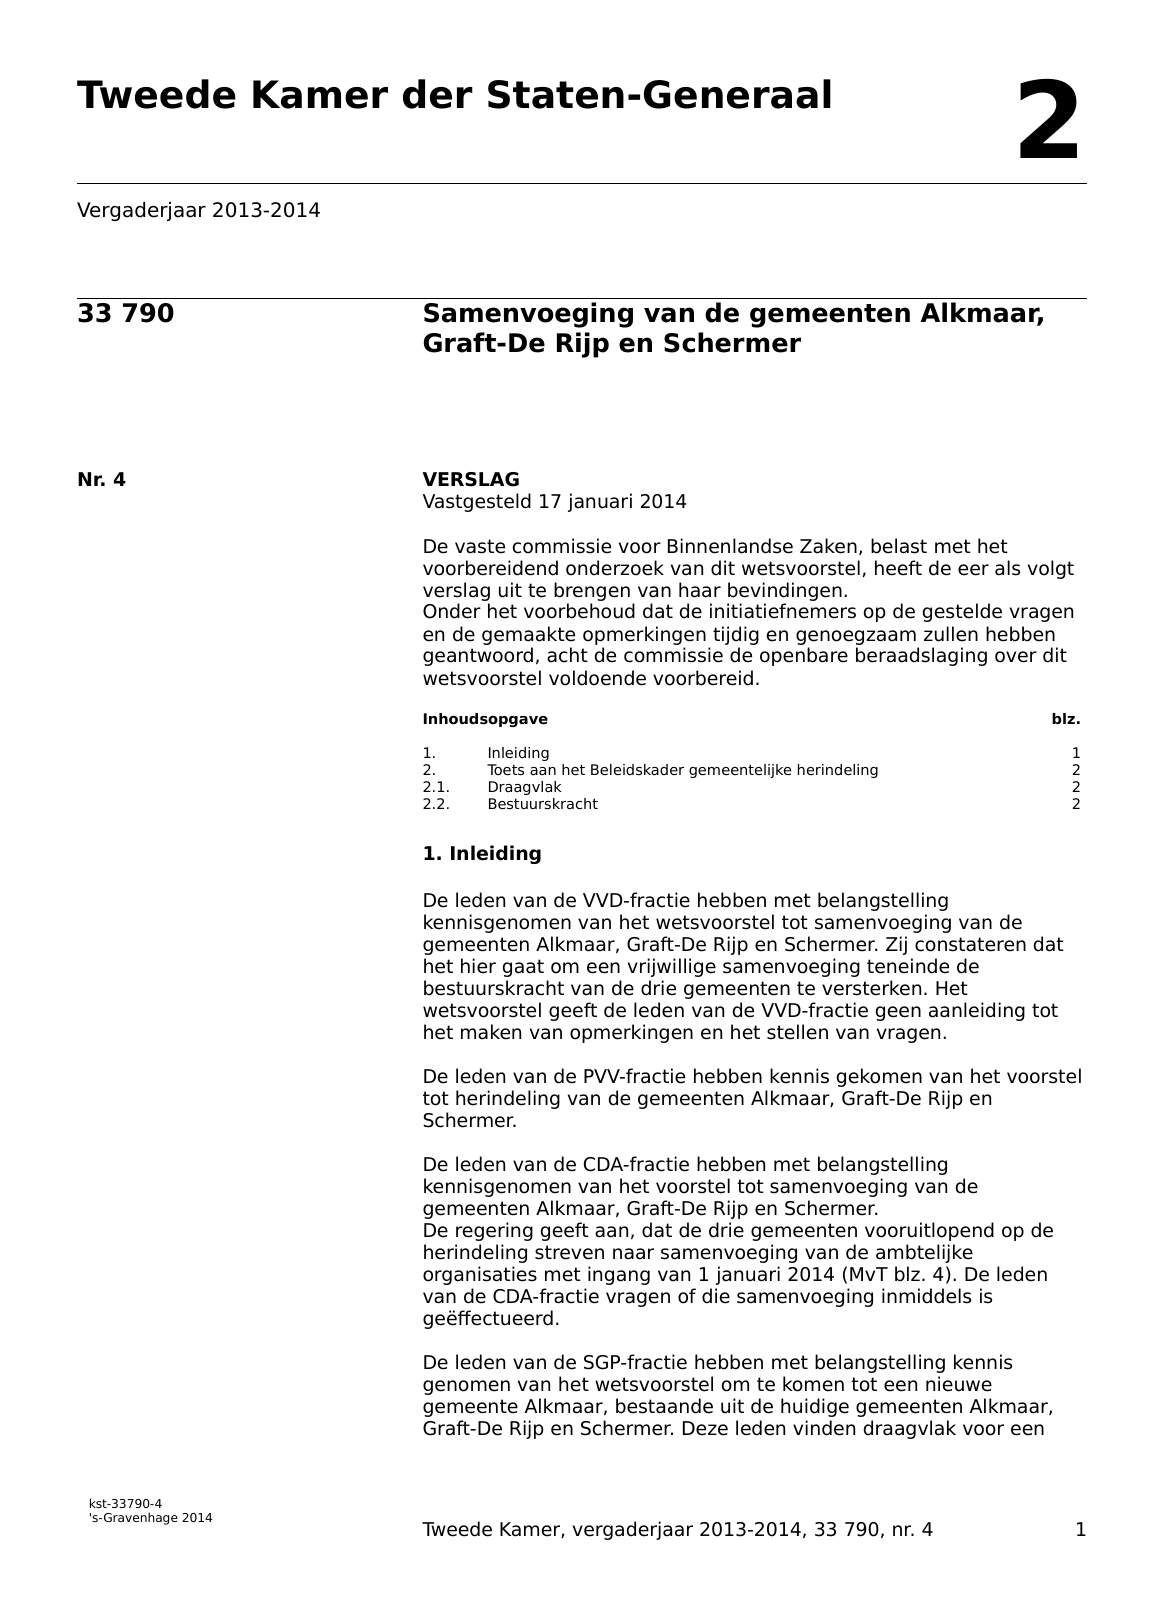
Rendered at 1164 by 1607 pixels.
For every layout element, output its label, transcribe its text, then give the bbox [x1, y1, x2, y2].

table_cell 2. [422, 762, 481, 779]
table_cell 2 [1013, 779, 1087, 796]
subtitle 33 790 Samenvoeging van de gemeenten Alkmaar, Graft-De Rijp en Schermer [77, 299, 1087, 358]
text 's-Gravenhage 2014 [88, 1511, 323, 1525]
table_header blz. [1013, 711, 1087, 728]
table_cell 2.2. [422, 796, 481, 813]
text De vaste commissie voor Binnenlandse Zaken, belast met het voorbereidend onderzoek van dit wetsvoorstel, heeft de eer als volgt verslag uit te brengen van haar bevindingen. [422, 536, 1087, 601]
table_cell 1. [422, 745, 481, 762]
text kst-33790-4 [88, 1497, 323, 1511]
table_cell 2.1. [422, 779, 481, 796]
table_cell Toets aan het Beleidskader gemeentelijke herindeling [481, 762, 1013, 779]
table_cell [422, 728, 481, 745]
table_header Inhoudsopgave [422, 711, 1013, 728]
table_cell Inleiding [481, 745, 1013, 762]
table_header Tweede Kamer der Staten-Generaal [77, 59, 886, 183]
text De leden van de CDA-fractie hebben met belangstelling kennisgenomen van het voorstel tot samenvoeging van de gemeenten Alkmaar, Graft-De Rijp en Schermer. [422, 1154, 1087, 1220]
subtitle Nr. 4 VERSLAG [77, 469, 1087, 491]
table_cell 2 [1013, 796, 1087, 813]
text Vastgesteld 17 januari 2014 [422, 491, 1087, 513]
text De leden van de SGP-fractie hebben met belangstelling kennis genomen van het wetsvoorstel om te komen tot een nieuwe gemeente Alkmaar, bestaande uit de huidige gemeenten Alkmaar, Graft-De Rijp en Schermer. Deze leden vinden draagvlak voor een [422, 1352, 1087, 1440]
text De leden van de PVV-fractie hebben kennis gekomen van het voorstel tot herindeling van de gemeenten Alkmaar, Graft-De Rijp en Schermer. [422, 1066, 1087, 1132]
table_header 2 [886, 59, 1087, 183]
text De leden van de VVD-fractie hebben met belangstelling kennisgenomen van het wetsvoorstel tot samenvoeging van de gemeenten Alkmaar, Graft-De Rijp en Schermer. Zij constateren dat het hier gaat om een vrijwillige samenvoeging teneinde de bestuurskracht van de drie gemeenten te versterken. Het wetsvoorstel geeft de leden van de VVD-fractie geen aanleiding tot het maken van opmerkingen en het stellen van vragen. [422, 890, 1087, 1044]
table_cell Bestuurskracht [481, 796, 1013, 813]
text Onder het voorbehoud dat de initiatiefnemers op de gestelde vragen en de gemaakte opmerkingen tijdig en genoegzaam zullen hebben geantwoord, acht de commissie de openbare beraadslaging over dit wetsvoorstel voldoende voorbereid. [422, 601, 1087, 689]
table_cell 2 [1013, 762, 1087, 779]
table_cell 1 [1013, 745, 1087, 762]
table_cell [1013, 728, 1087, 745]
table_cell Vergaderjaar 2013-2014 [77, 184, 1087, 298]
subtitle 1. Inleiding [422, 843, 1087, 865]
table_cell [481, 728, 1013, 745]
table_cell Draagvlak [481, 779, 1013, 796]
text De regering geeft aan, dat de drie gemeenten vooruitlopend op de herindeling streven naar samenvoeging van de ambtelijke organisaties met ingang van 1 januari 2014 (MvT blz. 4). De leden van de CDA-fractie vragen of die samenvoeging inmiddels is geëffectueerd. [422, 1220, 1087, 1330]
